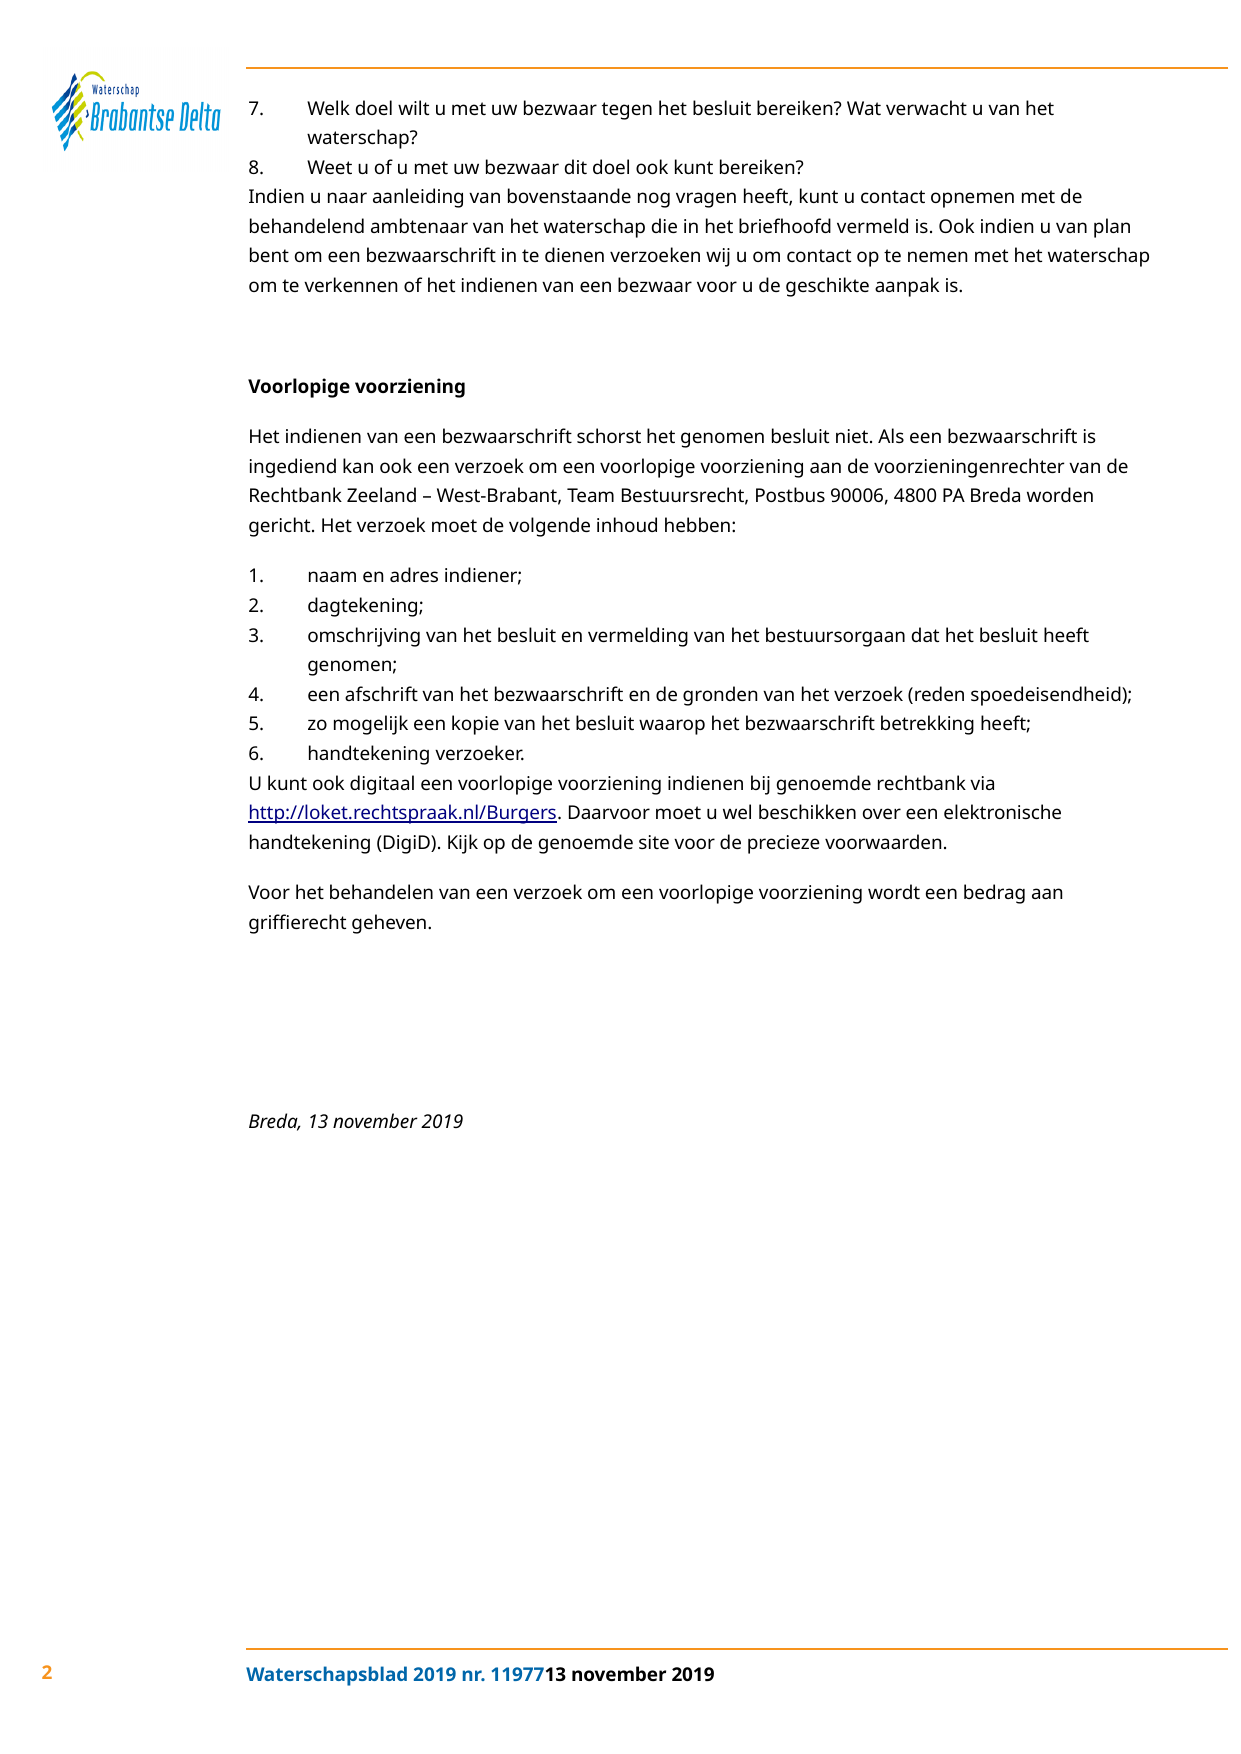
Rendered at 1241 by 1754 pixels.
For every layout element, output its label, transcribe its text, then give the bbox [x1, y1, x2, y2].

list Weet u of u met uw bezwaar dit doel ook kunt bereiken? [248, 154, 1152, 180]
list naam en adres indiener; [248, 563, 1152, 588]
text U kunt ook digitaal een voorlopige voorziening indienen bij genoemde rechtbank via http://loket.rechtspraak.nl/Burgers. Daarvoor moet u wel beschikken over een elektronische handtekening (DigiD). Kijk op de genoemde site voor de precieze voorwaarden. [248, 770, 1152, 855]
list zo mogelijk een kopie van het besluit waarop het bezwaarschrift betrekking heeft; [248, 711, 1152, 736]
picture [41, 47, 231, 172]
text Voorlopige voorziening [248, 373, 1152, 399]
text Het indienen van een bezwaarschrift schorst het genomen besluit niet. Als een bezwaarschrift is ingediend kan ook een verzoek om een voorlopige voorziening aan de voorzieningenrechter van de Rechtbank Zeeland – West-Brabant, Team Bestuursrecht, Postbus 90006, 4800 PA Breda worden gericht. Het verzoek moet de volgende inhoud hebben: [248, 423, 1152, 538]
list handtekening verzoeker. [248, 740, 1152, 766]
text Voor het behandelen van een verzoek om een voorlopige voorziening wordt een bedrag aan griffierecht geheven. [248, 879, 1152, 935]
text Indien u naar aanleiding van bovenstaande nog vragen heeft, kunt u contact opnemen met de behandelend ambtenaar van het waterschap die in het briefhoofd vermeld is. Ook indien u van plan bent om een bezwaarschrift in te dienen verzoeken wij u om contact op te nemen met het waterschap om te verkennen of het indienen van een bezwaar voor u de geschikte aanpak is. [248, 183, 1152, 298]
list een afschrift van het bezwaarschrift en de gronden van het verzoek (reden spoedeisendheid); [248, 681, 1152, 707]
list omschrijving van het besluit en vermelding van het bestuursorgaan dat het besluit heeft genomen; [248, 622, 1152, 677]
text Breda, 13 november 2019 [248, 1108, 1152, 1134]
list dagtekening; [248, 592, 1152, 618]
list Welk doel wilt u met uw bezwaar tegen het besluit bereiken? Wat verwacht u van het waterschap? [248, 95, 1152, 150]
